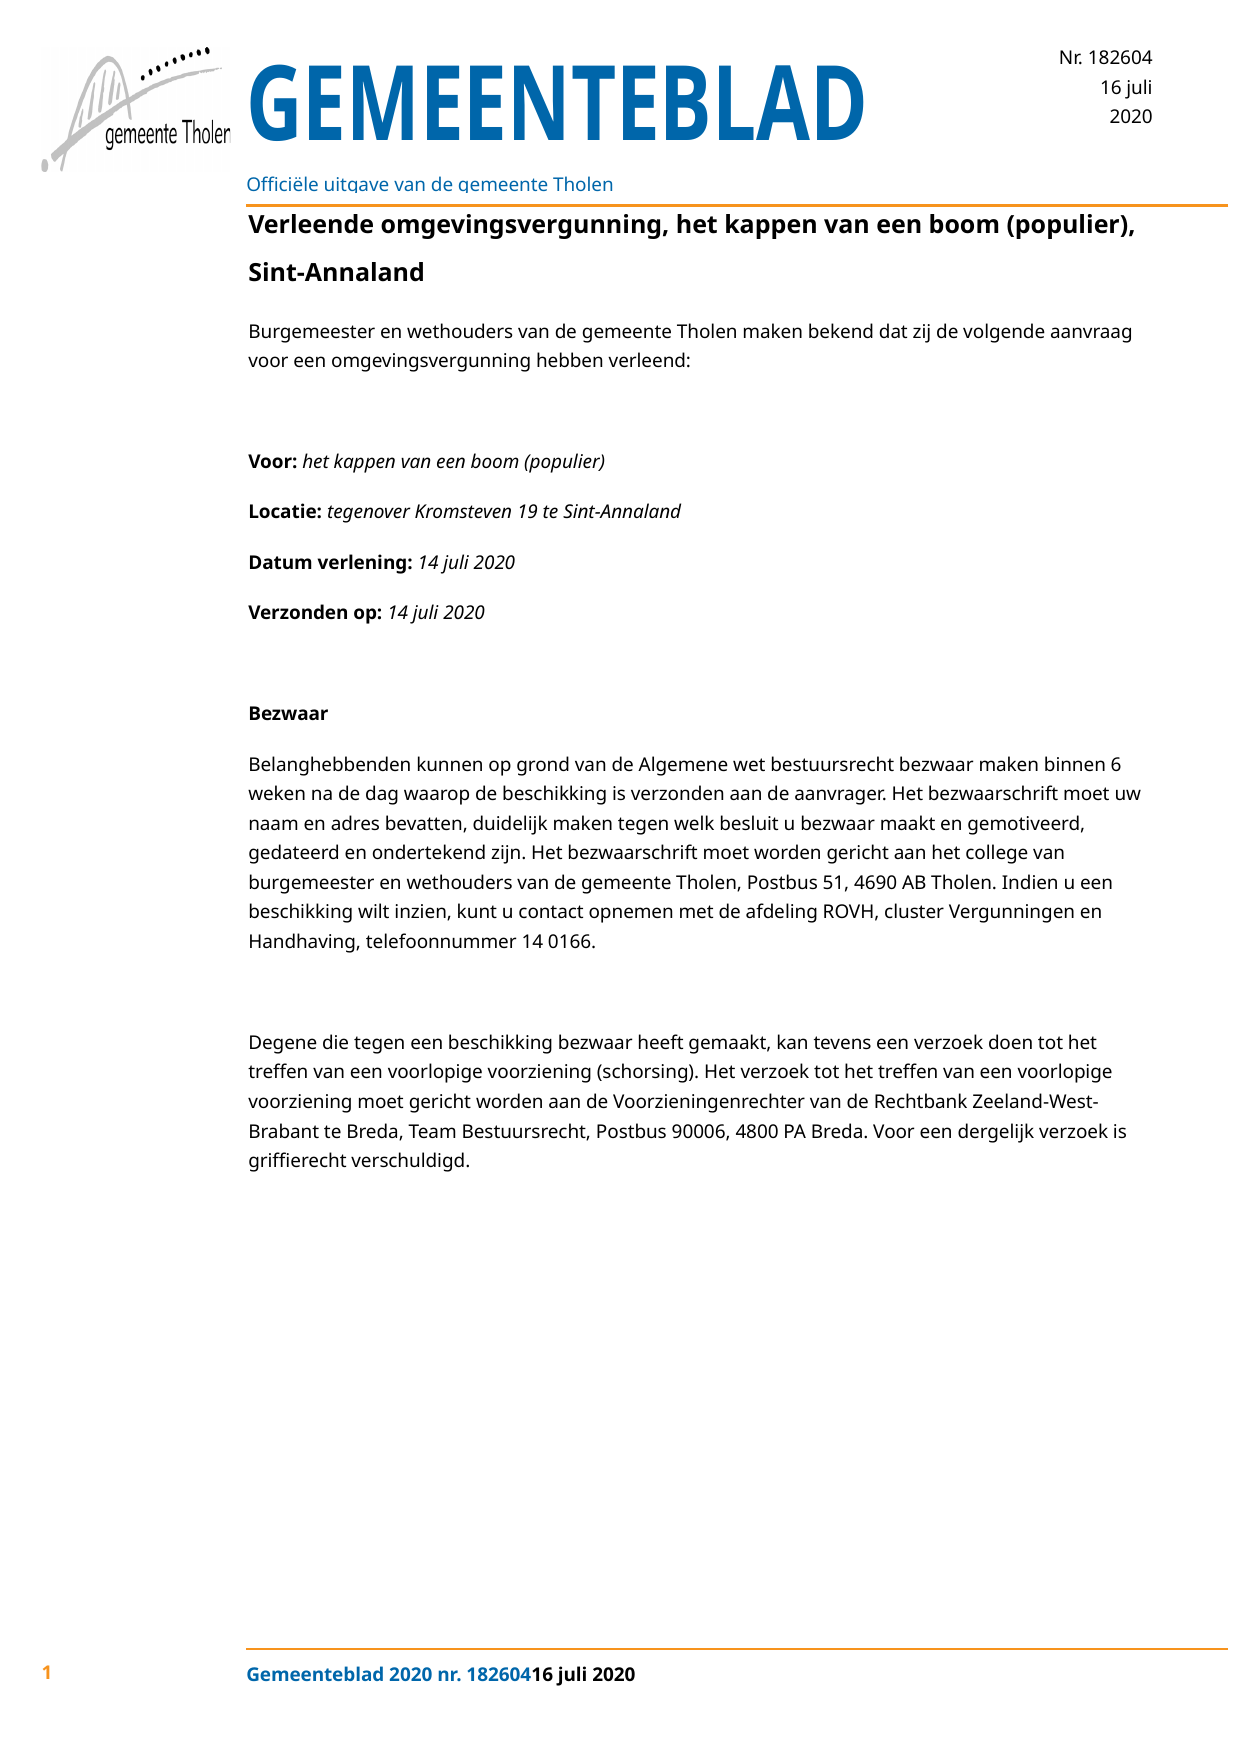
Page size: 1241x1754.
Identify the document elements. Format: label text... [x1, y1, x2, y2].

text Locatie: tegenover Kromsteven 19 te Sint-Annaland [248, 499, 1152, 524]
text Verleende omgevingsvergunning, het kappen van een boom (populier), Sint-Annaland [248, 207, 1152, 288]
picture [41, 47, 231, 172]
text Bezwaar [248, 700, 1152, 726]
text Voor: het kappen van een boom (populier) [248, 448, 1152, 474]
text Verzonden op: 14 juli 2020 [248, 599, 1152, 625]
text Degene die tegen een beschikking bezwaar heeft gemaakt, kan tevens een verzoek doen tot het treffen van een voorlopige voorziening (schorsing). Het verzoek tot het treffen van een voorlopige voorziening moet gericht worden aan de Voorzieningenrechter van de Rechtbank Zeeland-West-Brabant te Breda, Team Bestuursrecht, Postbus 90006, 4800 PA Breda. Voor een dergelijk verzoek is griffierecht verschuldigd. [248, 1029, 1152, 1173]
text Belanghebbenden kunnen op grond van de Algemene wet bestuursrecht bezwaar maken binnen 6 weken na de dag waarop de beschikking is verzonden aan de aanvrager. Het bezwaarschrift moet uw naam en adres bevatten, duidelijk maken tegen welk besluit u bezwaar maakt en gemotiveerd, gedateerd en ondertekend zijn. Het bezwaarschrift moet worden gericht aan het college van burgemeester en wethouders van de gemeente Tholen, Postbus 51, 4690 AB Tholen. Indien u een beschikking wilt inzien, kunt u contact opnemen met de afdeling ROVH, cluster Vergunningen en Handhaving, telefoonnummer 14 0166. [248, 751, 1152, 954]
text Burgemeester en wethouders van de gemeente Tholen maken bekend dat zij de volgende aanvraag voor een omgevingsvergunning hebben verleend: [248, 318, 1152, 373]
text Datum verlening: 14 juli 2020 [248, 549, 1152, 575]
